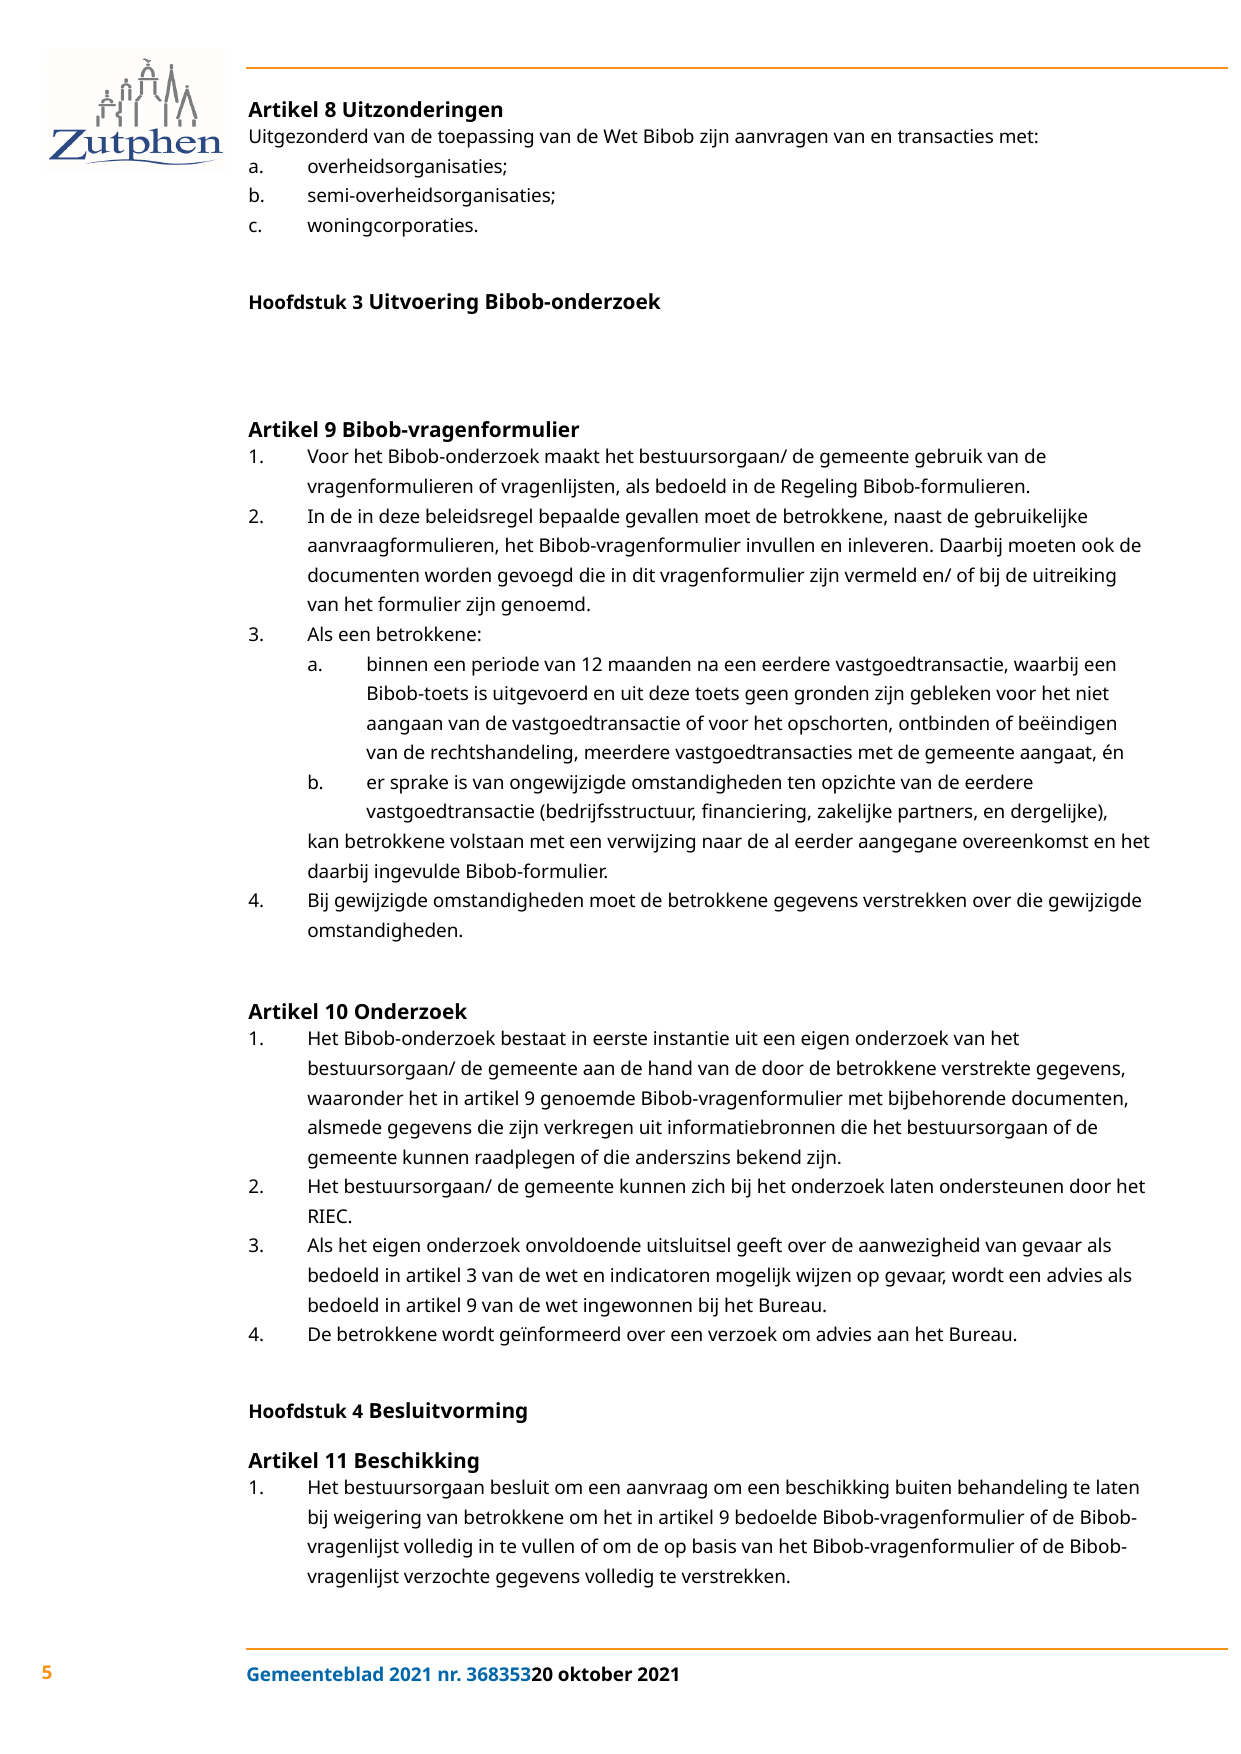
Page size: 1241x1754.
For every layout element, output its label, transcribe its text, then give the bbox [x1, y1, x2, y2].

list binnen een periode van 12 maanden na een eerdere vastgoedtransactie, waarbij een Bibob-toets is uitgevoerd en uit deze toets geen gronden zijn gebleken voor het niet aangaan van de vastgoedtransactie of voor het opschorten, ontbinden of beëindigen van de rechtshandeling, meerdere vastgoedtransacties met de gemeente aangaat, én [307, 651, 1152, 765]
list Als het eigen onderzoek onvoldoende uitsluitsel geeft over de aanwezigheid van gevaar als bedoeld in artikel 3 van de wet en indicatoren mogelijk wijzen op gevaar, wordt een advies als bedoeld in artikel 9 van de wet ingewonnen bij het Bureau. [248, 1233, 1152, 1317]
list semi-overheidsorganisaties; [248, 182, 1152, 208]
list Het bestuursorgaan besluit om een aanvraag om een beschikking buiten behandeling te laten bij weigering van betrokkene om het in artikel 9 bedoelde Bibob-vragenformulier of de Bibob-vragenlijst volledig in te vullen of om de op basis van het Bibob-vragenformulier of de Bibob-vragenlijst verzochte gegevens volledig te verstrekken. [248, 1474, 1152, 1589]
list Het bestuursorgaan/ de gemeente kunnen zich bij het onderzoek laten ondersteunen door het RIEC. [248, 1173, 1152, 1229]
list overheidsorganisaties; [248, 153, 1152, 178]
list Voor het Bibob-onderzoek maakt het bestuursorgaan/ de gemeente gebruik van de vragenformulieren of vragenlijsten, als bedoeld in de Regeling Bibob-formulieren. [248, 444, 1152, 499]
list Bij gewijzigde omstandigheden moet de betrokkene gegevens verstrekken over die gewijzigde omstandigheden. [248, 887, 1152, 943]
picture [41, 47, 231, 172]
list Het Bibob-onderzoek bestaat in eerste instantie uit een eigen onderzoek van het bestuursorgaan/ de gemeente aan de hand van de door de betrokkene verstrekte gegevens, waaronder het in artikel 9 genoemde Bibob-vragenformulier met bijbehorende documenten, alsmede gegevens die zijn verkregen uit informatiebronnen die het bestuursorgaan of de gemeente kunnen raadplegen of die anderszins bekend zijn. [248, 1026, 1152, 1169]
text Hoofdstuk 3 Uitvoering Bibob-onderzoek [248, 287, 1152, 316]
list Als een betrokkene: [248, 621, 1152, 647]
text Hoofdstuk 4 Besluitvorming [248, 1397, 1152, 1425]
list De betrokkene wordt geïnformeerd over een verzoek om advies aan het Bureau. [248, 1321, 1152, 1347]
text Uitgezonderd van de toepassing van de Wet Bibob zijn aanvragen van en transacties met: [248, 123, 1152, 149]
list woningcorporaties. [248, 212, 1152, 238]
text Artikel 9 Bibob-vragenformulier [248, 415, 1152, 444]
text Artikel 8 Uitzonderingen [248, 95, 1152, 123]
list kan betrokkene volstaan met een verwijzing naar de al eerder aangegane overeenkomst en het daarbij ingevulde Bibob-formulier. [248, 828, 1152, 884]
text Artikel 10 Onderzoek [248, 997, 1152, 1026]
text Artikel 11 Beschikking [248, 1446, 1152, 1474]
list In de in deze beleidsregel bepaalde gevallen moet de betrokkene, naast de gebruikelijke aanvraagformulieren, het Bibob-vragenformulier invullen en inleveren. Daarbij moeten ook de documenten worden gevoegd die in dit vragenformulier zijn vermeld en/ of bij de uitreiking van het formulier zijn genoemd. [248, 503, 1152, 617]
list er sprake is van ongewijzigde omstandigheden ten opzichte van de eerdere vastgoedtransactie (bedrijfsstructuur, financiering, zakelijke partners, en dergelijke), [307, 769, 1152, 824]
